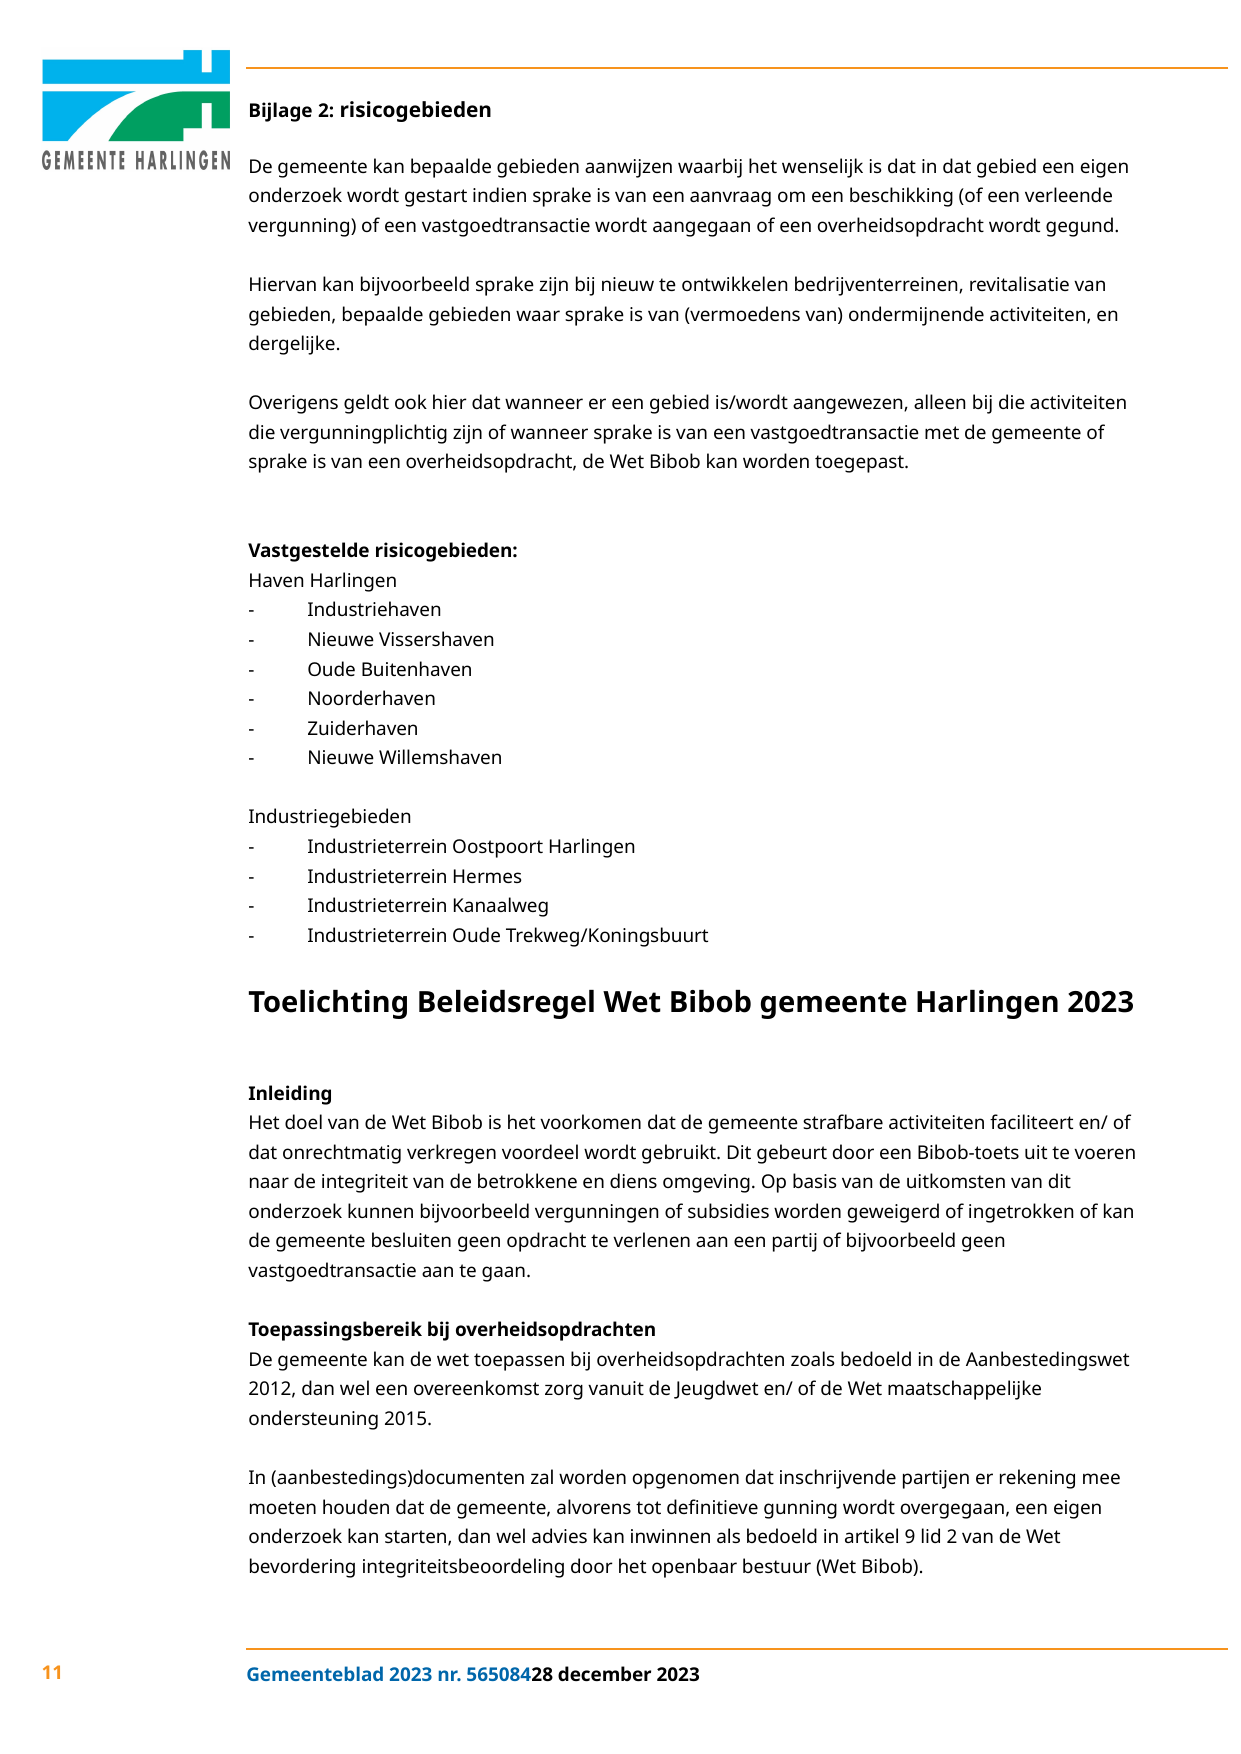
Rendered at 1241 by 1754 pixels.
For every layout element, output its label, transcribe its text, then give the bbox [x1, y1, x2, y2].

list Industrieterrein Hermes [248, 863, 1152, 889]
text Industriegebieden [248, 804, 1152, 829]
list Industriehaven [248, 597, 1152, 622]
text Inleiding [248, 1080, 1152, 1105]
list Industrieterrein Oostpoort Harlingen [248, 833, 1152, 859]
text Hiervan kan bijvoorbeeld sprake zijn bij nieuw te ontwikkelen bedrijventerreinen, revitalisatie van gebieden, bepaalde gebieden waar sprake is van (vermoedens van) ondermijnende activiteiten, en dergelijke. [248, 271, 1152, 356]
text Toelichting Beleidsregel Wet Bibob gemeente Harlingen 2023 [248, 981, 1152, 1021]
list Noorderhaven [248, 685, 1152, 711]
list Oude Buitenhaven [248, 656, 1152, 682]
list Industrieterrein Kanaalweg [248, 892, 1152, 918]
text De gemeente kan bepaalde gebieden aanwijzen waarbij het wenselijk is dat in dat gebied een eigen onderzoek wordt gestart indien sprake is van een aanvraag om een beschikking (of een verleende vergunning) of een vastgoedtransactie wordt aangegaan of een overheidsopdracht wordt gegund. [248, 153, 1152, 238]
list Nieuwe Vissershaven [248, 626, 1152, 652]
text Bijlage 2: risicogebieden [248, 95, 1152, 123]
text De gemeente kan de wet toepassen bij overheidsopdrachten zoals bedoeld in de Aanbestedingswet 2012, dan wel een overeenkomst zorg vanuit de Jeugdwet en/ of de Wet maatschappelijke ondersteuning 2015. [248, 1346, 1152, 1431]
picture [41, 47, 231, 172]
text Toepassingsbereik bij overheidsopdrachten [248, 1316, 1152, 1342]
text Haven Harlingen [248, 567, 1152, 593]
list Industrieterrein Oude Trekweg/Koningsbuurt [248, 922, 1152, 948]
text Vastgestelde risicogebieden: [248, 537, 1152, 563]
text In (aanbestedings)documenten zal worden opgenomen dat inschrijvende partijen er rekening mee moeten houden dat de gemeente, alvorens tot definitieve gunning wordt overgegaan, een eigen onderzoek kan starten, dan wel advies kan inwinnen als bedoeld in artikel 9 lid 2 van de Wet bevordering integriteitsbeoordeling door het openbaar bestuur (Wet Bibob). [248, 1464, 1152, 1579]
text Het doel van de Wet Bibob is het voorkomen dat de gemeente strafbare activiteiten faciliteert en/ of dat onrechtmatig verkregen voordeel wordt gebruikt. Dit gebeurt door een Bibob-toets uit te voeren naar de integriteit van de betrokkene en diens omgeving. Op basis van de uitkomsten van dit onderzoek kunnen bijvoorbeeld vergunningen of subsidies worden geweigerd of ingetrokken of kan de gemeente besluiten geen opdracht te verlenen aan een partij of bijvoorbeeld geen vastgoedtransactie aan te gaan. [248, 1109, 1152, 1283]
list Nieuwe Willemshaven [248, 744, 1152, 770]
list Zuiderhaven [248, 715, 1152, 741]
text Overigens geldt ook hier dat wanneer er een gebied is/wordt aangewezen, alleen bij die activiteiten die vergunningplichtig zijn of wanneer sprake is van een vastgoedtransactie met de gemeente of sprake is van een overheidsopdracht, de Wet Bibob kan worden toegepast. [248, 389, 1152, 474]
